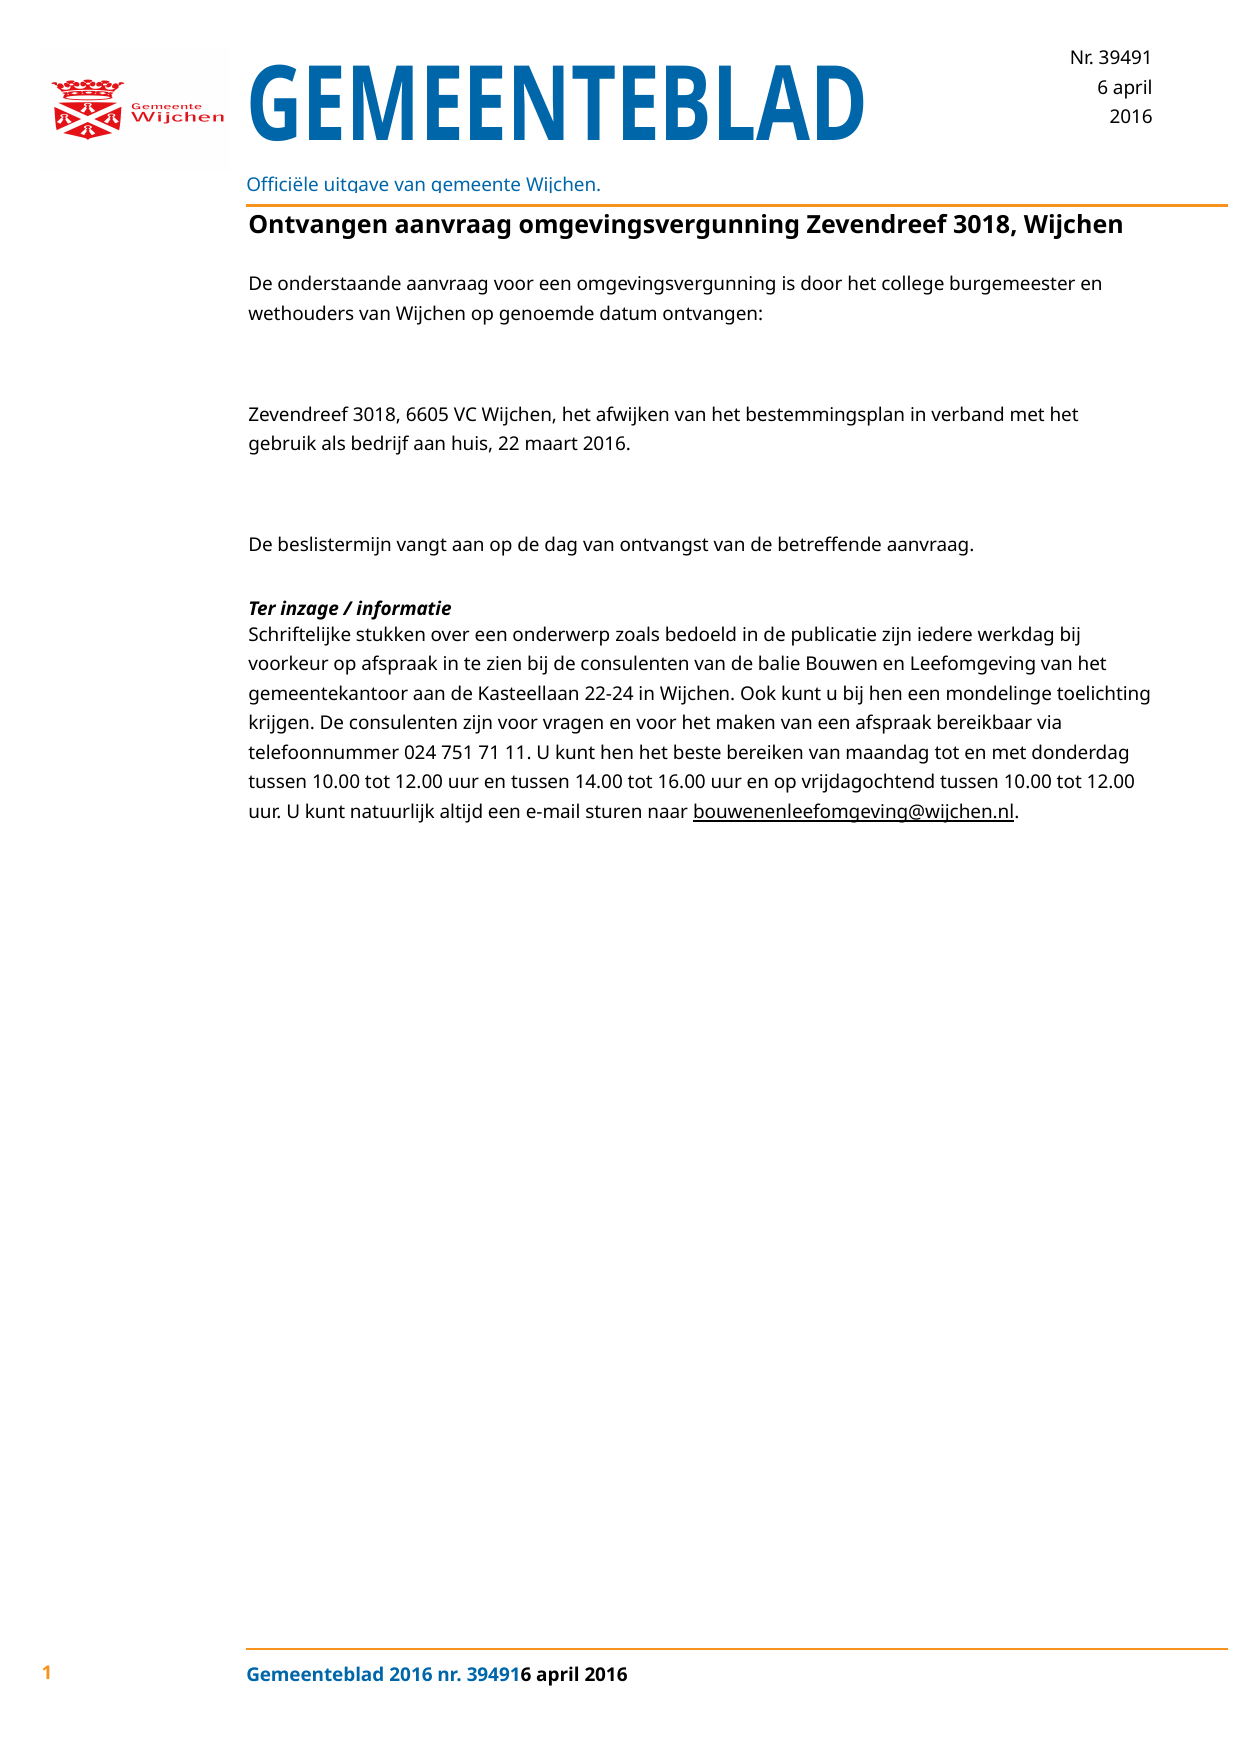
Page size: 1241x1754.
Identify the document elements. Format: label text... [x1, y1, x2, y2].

text Ter inzage / informatie [248, 595, 1152, 621]
text De beslistermijn vangt aan op de dag van ontvangst van de betreffende aanvraag. [248, 531, 1152, 557]
text Zevendreef 3018, 6605 VC Wijchen, het afwijken van het bestemmingsplan in verband met het gebruik als bedrijf aan huis, 22 maart 2016. [248, 401, 1152, 456]
text Schriftelijke stukken over een onderwerp zoals bedoeld in de publicatie zijn iedere werkdag bij voorkeur op afspraak in te zien bij de consulenten van de balie Bouwen en Leefomgeving van het gemeentekantoor aan de Kasteellaan 22-24 in Wijchen. Ook kunt u bij hen een mondelinge toelichting krijgen. De consulenten zijn voor vragen en voor het maken van een afspraak bereikbaar via telefoonnummer 024 751 71 11. U kunt hen het beste bereiken van maandag tot en met donderdag tussen 10.00 tot 12.00 uur en tussen 14.00 tot 16.00 uur en op vrijdagochtend tussen 10.00 tot 12.00 uur. U kunt natuurlijk altijd een e-mail sturen naar bouwenenleefomgeving@wijchen.nl. [248, 621, 1152, 824]
picture [41, 47, 231, 172]
text De onderstaande aanvraag voor een omgevingsvergunning is door het college burgemeester en wethouders van Wijchen op genoemde datum ontvangen: [248, 270, 1152, 326]
text Ontvangen aanvraag omgevingsvergunning Zevendreef 3018, Wijchen [248, 207, 1152, 241]
